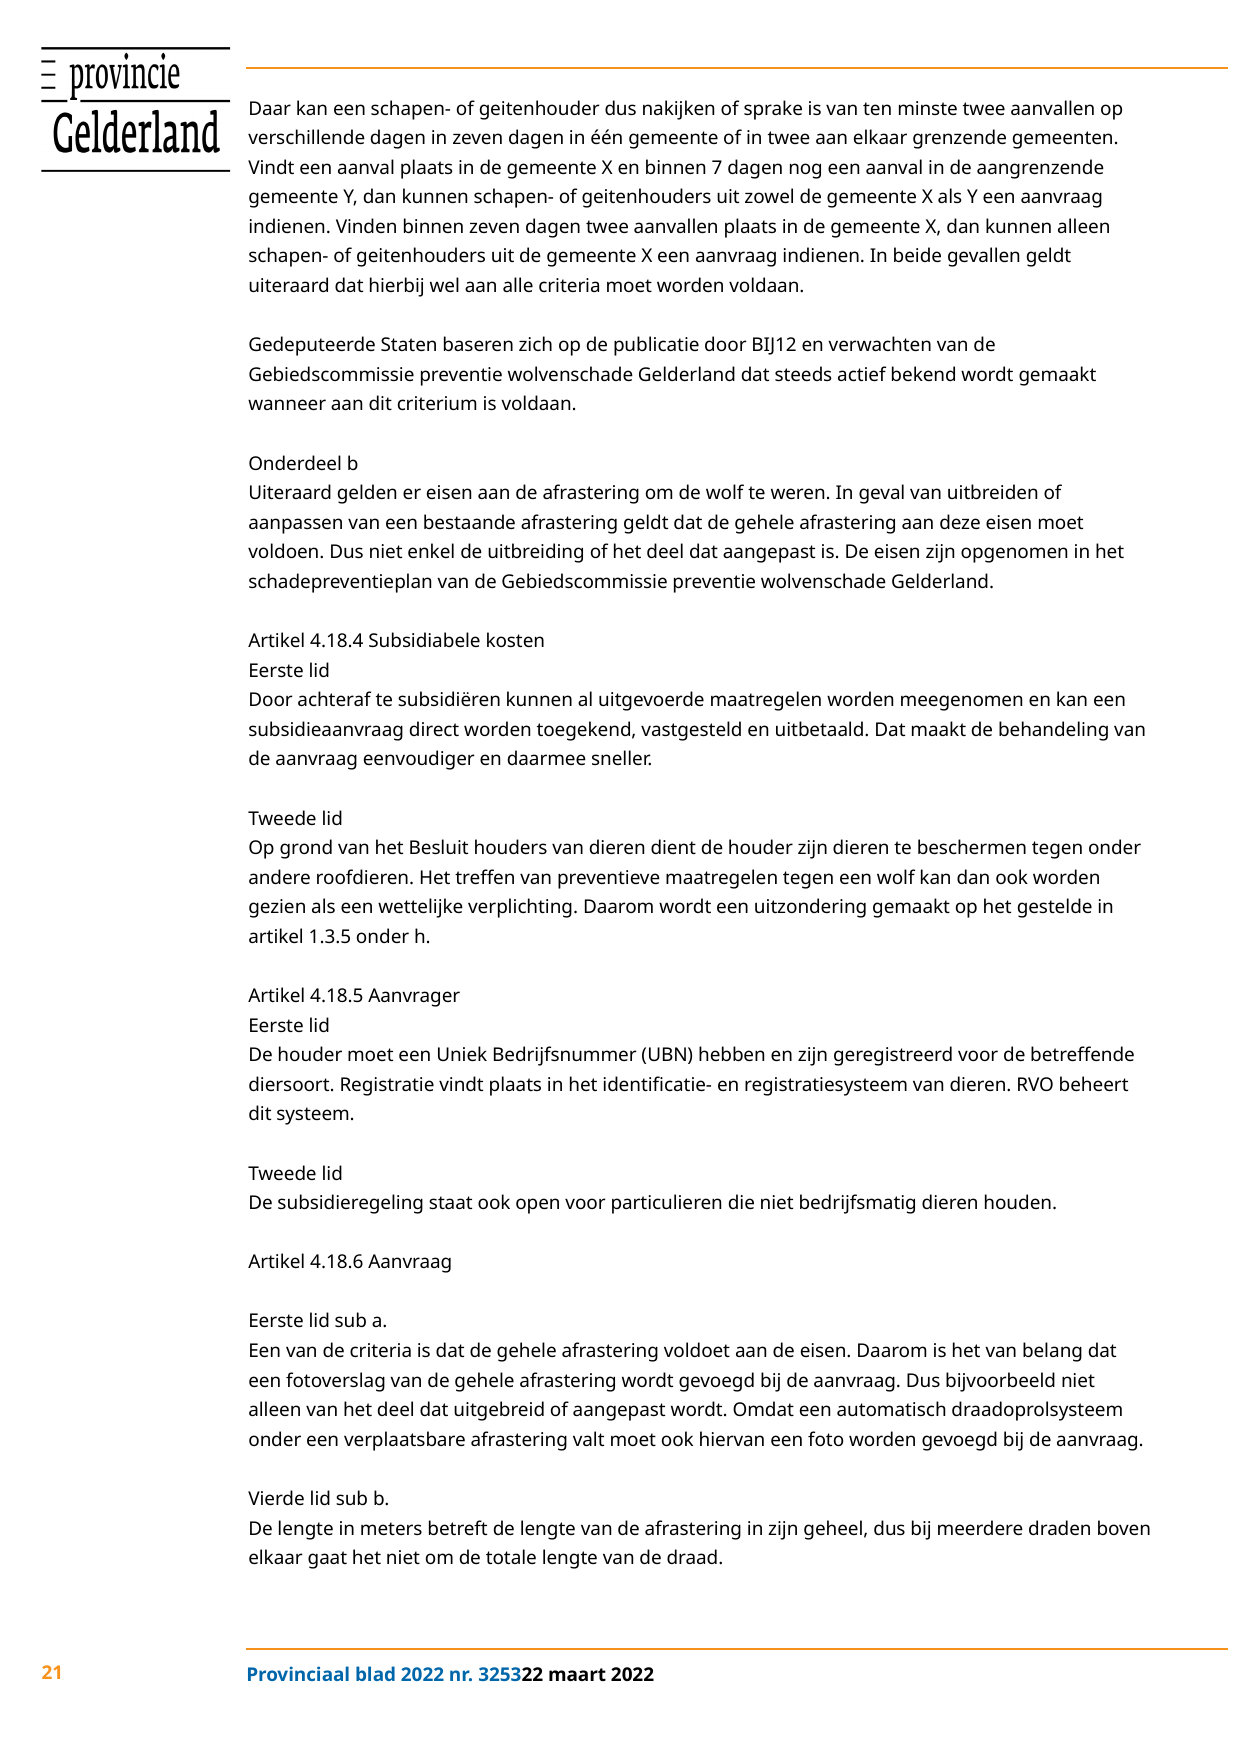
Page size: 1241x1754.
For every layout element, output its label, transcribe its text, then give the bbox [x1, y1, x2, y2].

picture [41, 47, 231, 172]
text Uiteraard gelden er eisen aan de afrastering om de wolf te weren. In geval van uitbreiden of aanpassen van een bestaande afrastering geldt dat de gehele afrastering aan deze eisen moet voldoen. Dus niet enkel de uitbreiding of het deel dat aangepast is. De eisen zijn opgenomen in het schadepreventieplan van de Gebiedscommissie preventie wolvenschade Gelderland. [248, 479, 1152, 594]
text De lengte in meters betreft de lengte van de afrastering in zijn geheel, dus bij meerdere draden boven elkaar gaat het niet om de totale lengte van de draad. [248, 1515, 1152, 1570]
text Onderdeel b [248, 450, 1152, 476]
text De houder moet een Uniek Bedrijfsnummer (UBN) hebben en zijn geregistreerd voor de betreffende diersoort. Registratie vindt plaats in het identificatie- en registratiesysteem van dieren. RVO beheert dit systeem. [248, 1041, 1152, 1126]
text Eerste lid [248, 657, 1152, 683]
text Eerste lid sub a. [248, 1308, 1152, 1333]
text Gedeputeerde Staten baseren zich op de publicatie door BIJ12 en verwachten van de Gebiedscommissie preventie wolvenschade Gelderland dat steeds actief bekend wordt gemaakt wanneer aan dit criterium is voldaan. [248, 331, 1152, 416]
text Vierde lid sub b. [248, 1485, 1152, 1511]
text Eerste lid [248, 1012, 1152, 1038]
text Artikel 4.18.4 Subsidiabele kosten [248, 627, 1152, 653]
text Een van de criteria is dat de gehele afrastering voldoet aan de eisen. Daarom is het van belang dat een fotoverslag van de gehele afrastering wordt gevoegd bij de aanvraag. Dus bijvoorbeeld niet alleen van het deel dat uitgebreid of aangepast wordt. Omdat een automatisch draadoprolsysteem onder een verplaatsbare afrastering valt moet ook hiervan een foto worden gevoegd bij de aanvraag. [248, 1337, 1152, 1452]
text Artikel 4.18.5 Aanvrager [248, 982, 1152, 1008]
text Door achteraf te subsidiëren kunnen al uitgevoerde maatregelen worden meegenomen en kan een subsidieaanvraag direct worden toegekend, vastgesteld en uitbetaald. Dat maakt de behandeling van de aanvraag eenvoudiger en daarmee sneller. [248, 686, 1152, 771]
text Op grond van het Besluit houders van dieren dient de houder zijn dieren te beschermen tegen onder andere roofdieren. Het treffen van preventieve maatregelen tegen een wolf kan dan ook worden gezien als een wettelijke verplichting. Daarom wordt een uitzondering gemaakt op het gestelde in artikel 1.3.5 onder h. [248, 834, 1152, 949]
text Tweede lid [248, 1160, 1152, 1186]
text Vindt een aanval plaats in de gemeente X en binnen 7 dagen nog een aanval in de aangrenzende gemeente Y, dan kunnen schapen- of geitenhouders uit zowel de gemeente X als Y een aanvraag indienen. Vinden binnen zeven dagen twee aanvallen plaats in de gemeente X, dan kunnen alleen schapen- of geitenhouders uit de gemeente X een aanvraag indienen. In beide gevallen geldt uiteraard dat hierbij wel aan alle criteria moet worden voldaan. [248, 154, 1152, 298]
text Daar kan een schapen- of geitenhouder dus nakijken of sprake is van ten minste twee aanvallen op verschillende dagen in zeven dagen in één gemeente of in twee aan elkaar grenzende gemeenten. [248, 95, 1152, 150]
text Tweede lid [248, 805, 1152, 831]
text Artikel 4.18.6 Aanvraag [248, 1248, 1152, 1274]
text De subsidieregeling staat ook open voor particulieren die niet bedrijfsmatig dieren houden. [248, 1189, 1152, 1215]
